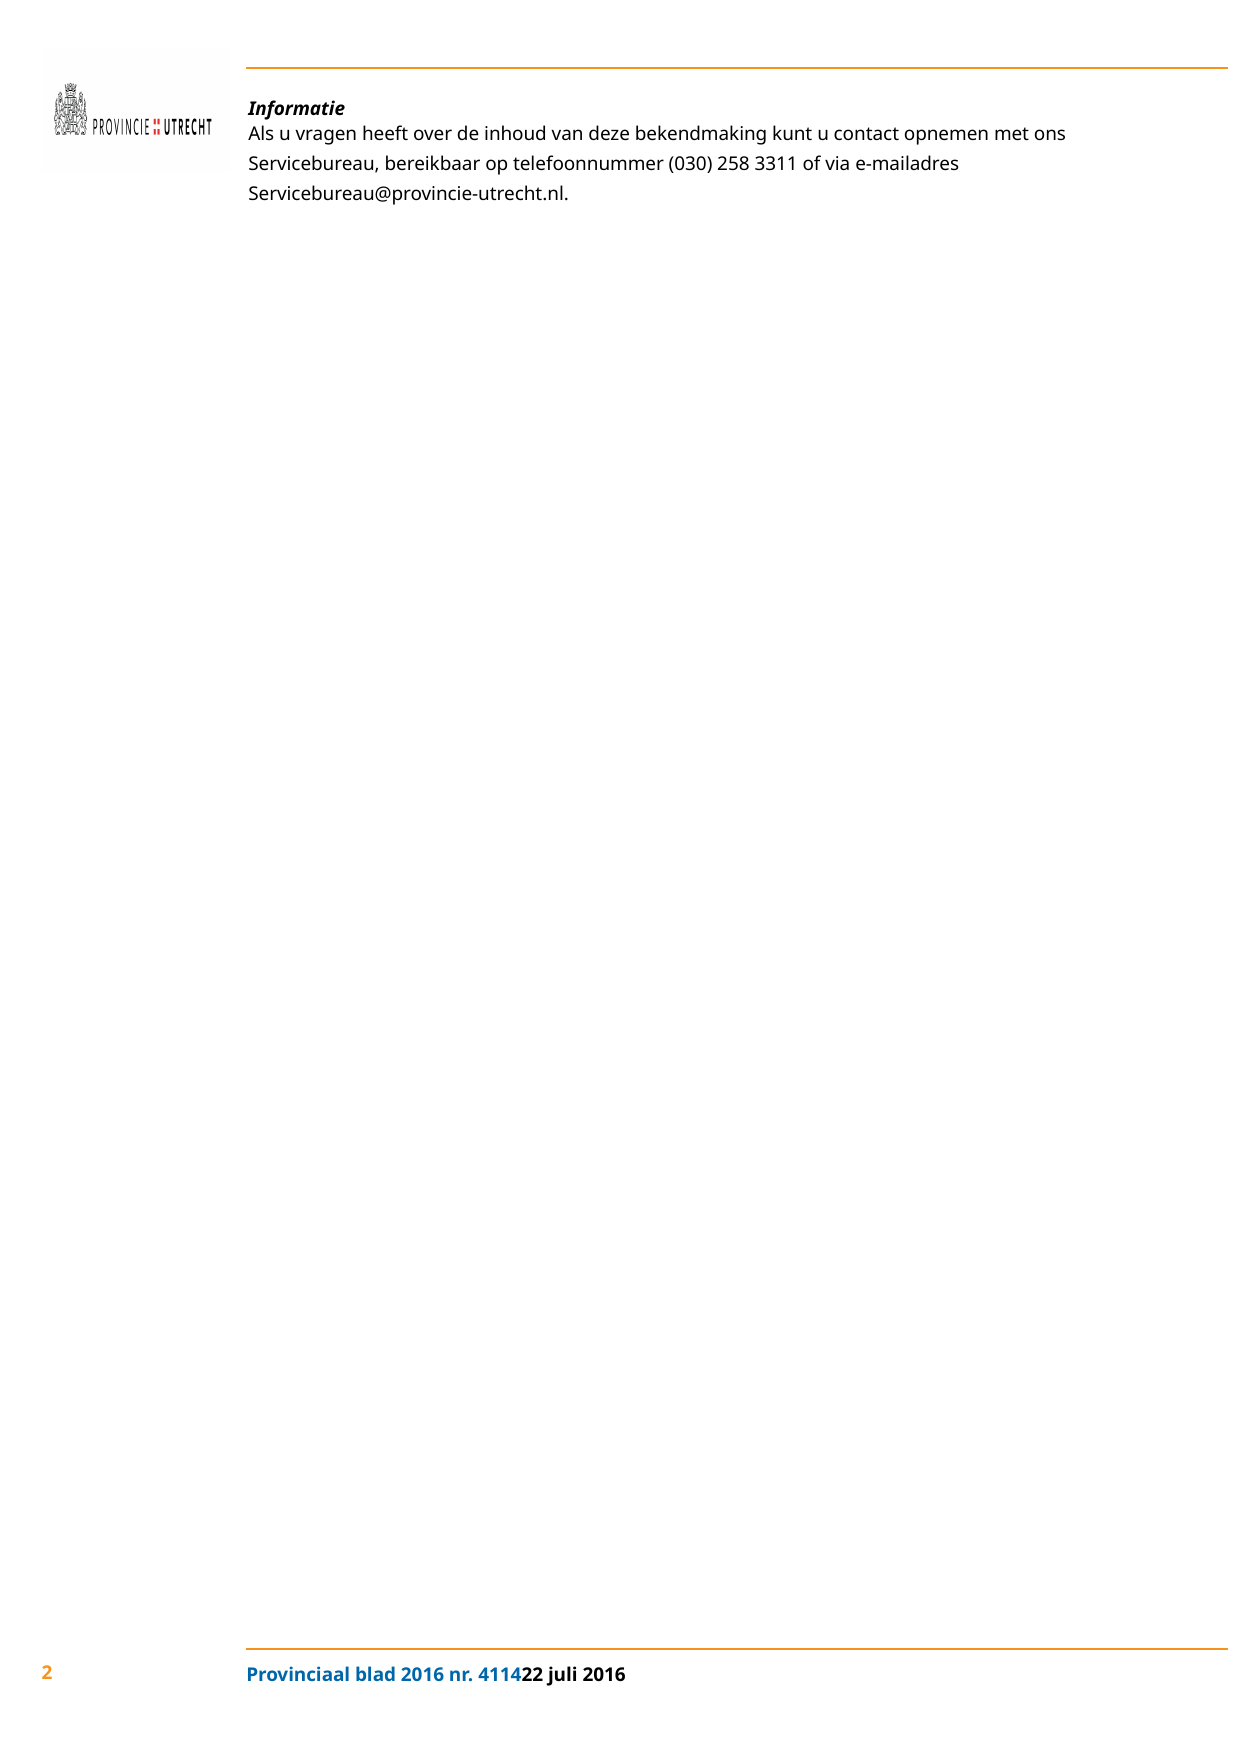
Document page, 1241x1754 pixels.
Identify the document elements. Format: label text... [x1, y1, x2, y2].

text Informatie [248, 95, 1152, 121]
picture [41, 47, 231, 172]
text Als u vragen heeft over de inhoud van deze bekendmaking kunt u contact opnemen met ons Servicebureau, bereikbaar op telefoonnummer (030) 258 3311 of via e-mailadres Servicebureau@provincie-utrecht.nl. [248, 121, 1152, 205]
